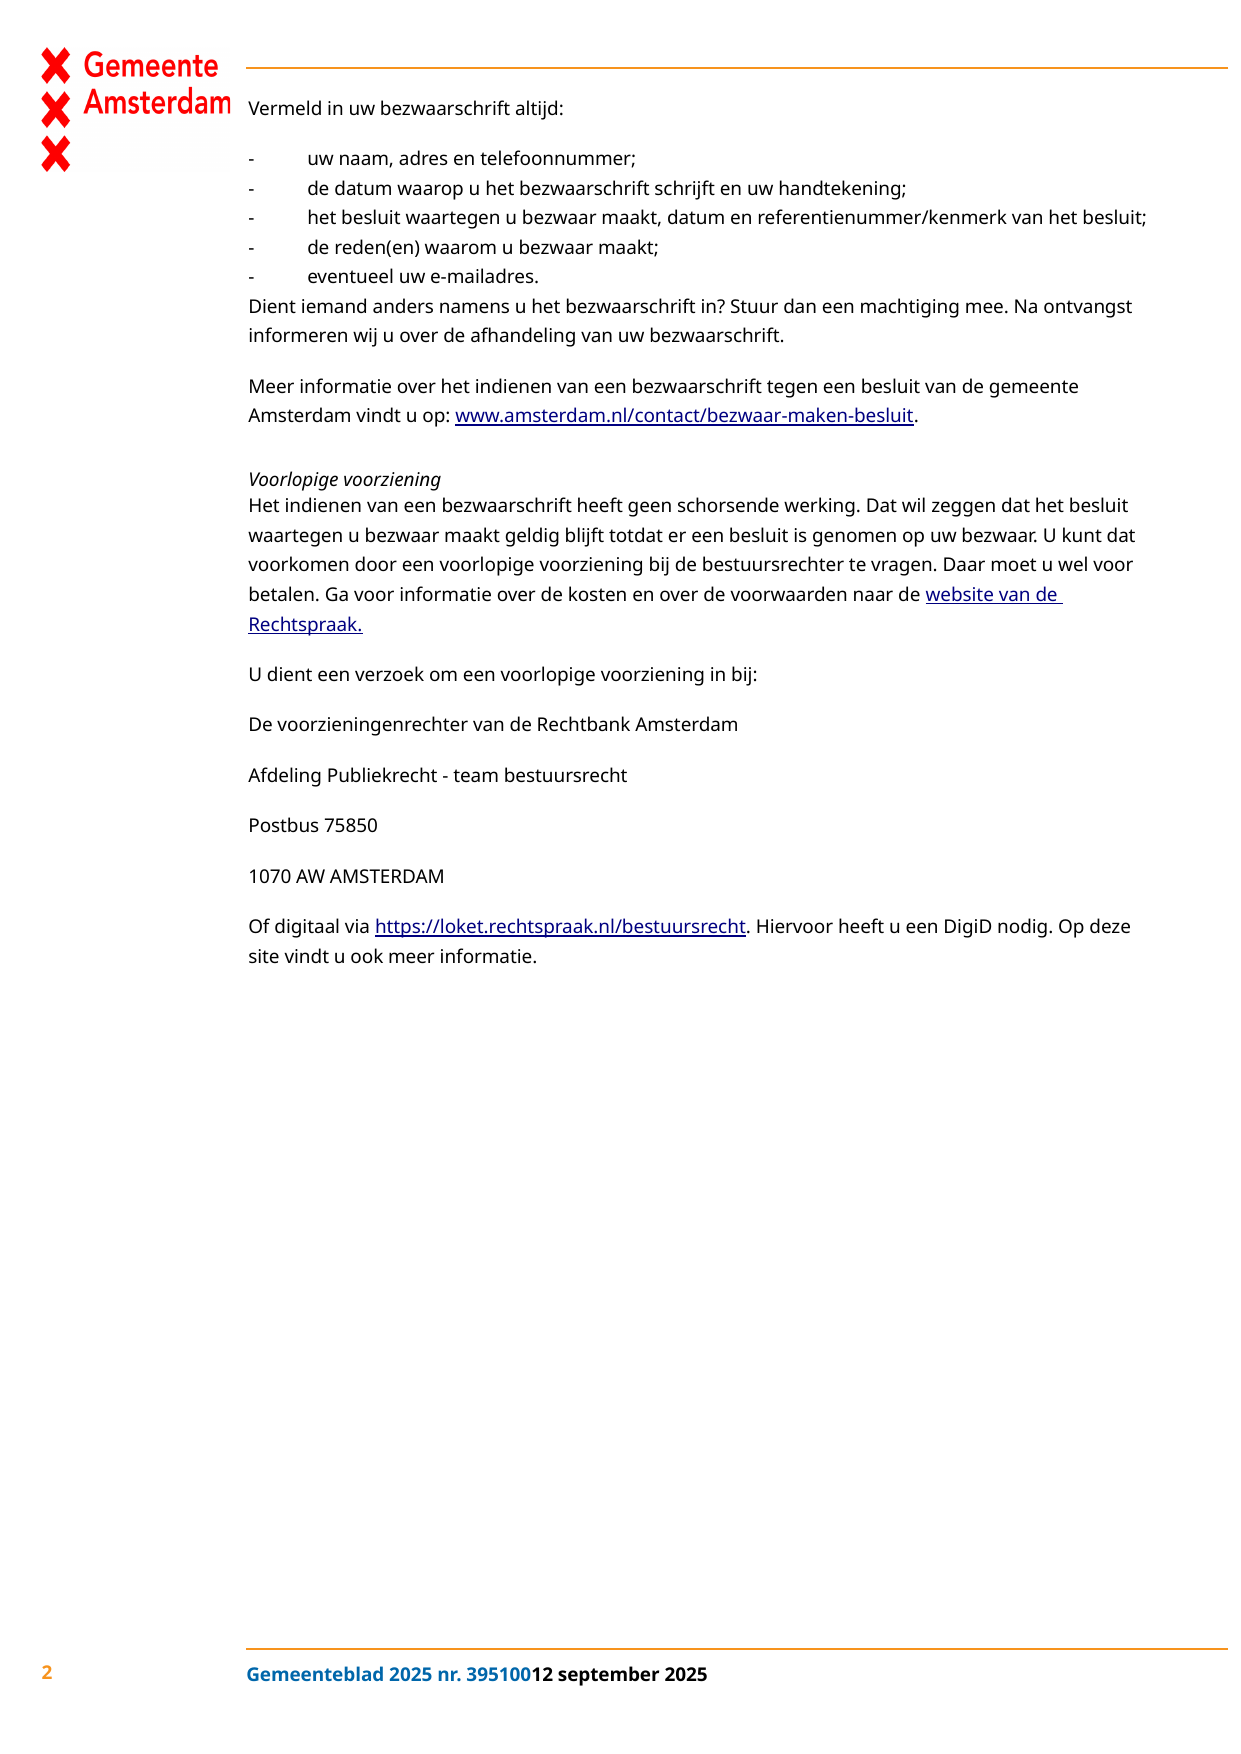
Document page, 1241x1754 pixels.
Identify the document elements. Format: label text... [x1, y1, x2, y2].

text Meer informatie over het indienen van een bezwaarschrift tegen een besluit van de gemeente Amsterdam vindt u op: www.amsterdam.nl/contact/bezwaar-maken-besluit. [248, 373, 1152, 428]
picture [41, 47, 231, 172]
list eventueel uw e-mailadres. [248, 263, 1152, 289]
list uw naam, adres en telefoonnummer; [248, 145, 1152, 171]
text Voorlopige voorziening [248, 467, 1152, 492]
text U dient een verzoek om een voorlopige voorziening in bij: [248, 661, 1152, 687]
text Afdeling Publiekrecht - team bestuursrecht [248, 762, 1152, 788]
text De voorzieningenrechter van de Rechtbank Amsterdam [248, 712, 1152, 737]
text Of digitaal via https://loket.rechtspraak.nl/bestuursrecht. Hiervoor heeft u een DigiD nodig. Op deze site vindt u ook meer informatie. [248, 913, 1152, 968]
text Dient iemand anders namens u het bezwaarschrift in? Stuur dan een machtiging mee. Na ontvangst informeren wij u over de afhandeling van uw bezwaarschrift. [248, 293, 1152, 348]
list de reden(en) waarom u bezwaar maakt; [248, 234, 1152, 260]
text Postbus 75850 [248, 812, 1152, 838]
text Vermeld in uw bezwaarschrift altijd: [248, 95, 1152, 121]
list het besluit waartegen u bezwaar maakt, datum en referentienummer/kenmerk van het besluit; [248, 204, 1152, 230]
text 1070 AW AMSTERDAM [248, 863, 1152, 888]
list de datum waarop u het bezwaarschrift schrijft en uw handtekening; [248, 175, 1152, 201]
text Het indienen van een bezwaarschrift heeft geen schorsende werking. Dat wil zeggen dat het besluit waartegen u bezwaar maakt geldig blijft totdat er een besluit is genomen op uw bezwaar. U kunt dat voorkomen door een voorlopige voorziening bij de bestuursrechter te vragen. Daar moet u wel voor betalen. Ga voor informatie over de kosten en over de voorwaarden naar de website van de Rechtspraak. [248, 492, 1152, 636]
